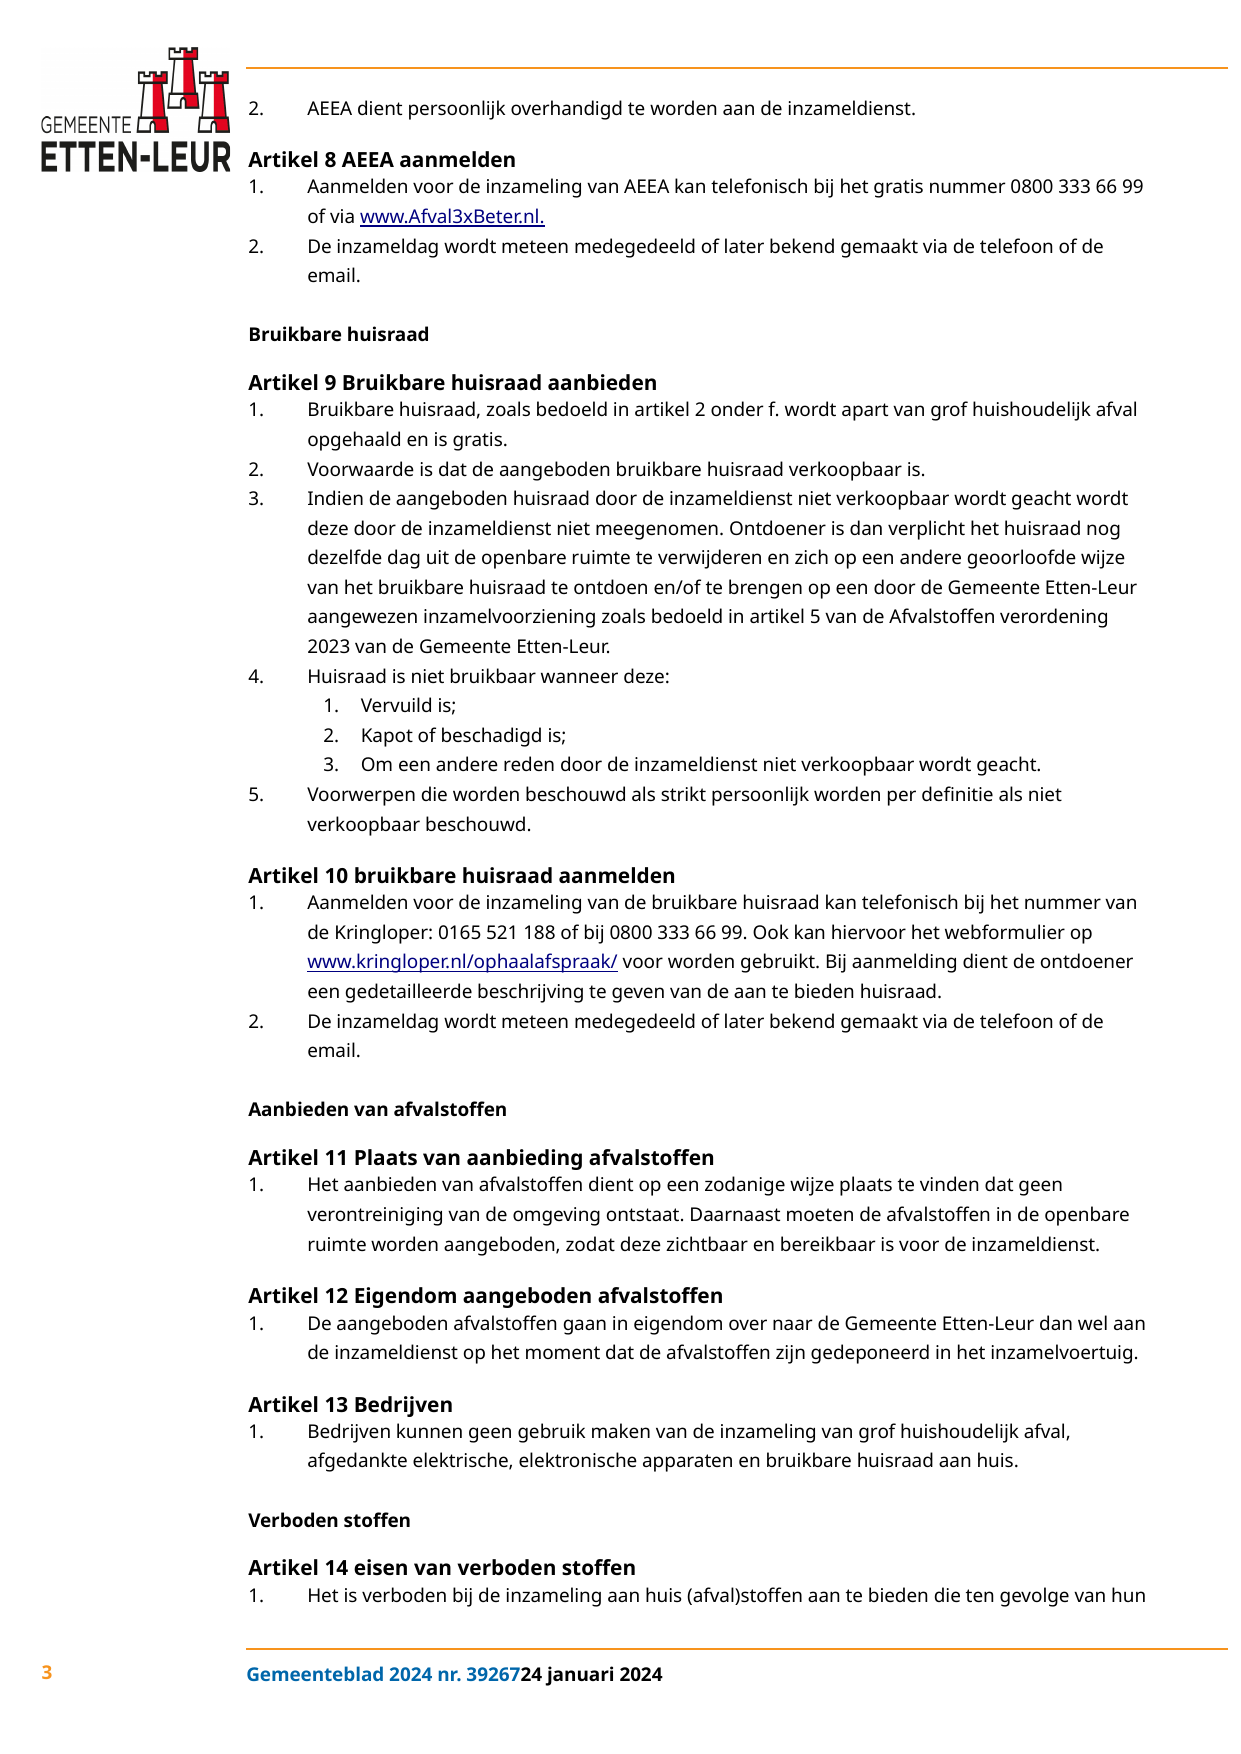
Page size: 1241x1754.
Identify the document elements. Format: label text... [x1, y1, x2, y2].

list De inzameldag wordt meteen medegedeeld of later bekend gemaakt via de telefoon of de email. [248, 233, 1152, 288]
text Verboden stoffen [248, 1507, 1152, 1533]
text Artikel 12 Eigendom aangeboden afvalstoffen [248, 1281, 1152, 1310]
list Vervuild is; [323, 692, 1152, 718]
picture [41, 47, 231, 172]
list Het is verboden bij de inzameling aan huis (afval)stoffen aan te bieden die ten gevolge van hun [248, 1582, 1152, 1608]
list De aangeboden afvalstoffen gaan in eigendom over naar de Gemeente Etten-Leur dan wel aan de inzameldienst op het moment dat de afvalstoffen zijn gedeponeerd in het inzamelvoertuig. [248, 1310, 1152, 1365]
text Artikel 11 Plaats van aanbieding afvalstoffen [248, 1143, 1152, 1172]
list Bedrijven kunnen geen gebruik maken van de inzameling van grof huishoudelijk afval, afgedankte elektrische, elektronische apparaten en bruikbare huisraad aan huis. [248, 1418, 1152, 1473]
list Om een andere reden door de inzameldienst niet verkoopbaar wordt geacht. [323, 752, 1152, 777]
list Kapot of beschadigd is; [323, 722, 1152, 748]
text Artikel 14 eisen van verboden stoffen [248, 1553, 1152, 1582]
list Bruikbare huisraad, zoals bedoeld in artikel 2 onder f. wordt apart van grof huishoudelijk afval opgehaald en is gratis. [248, 397, 1152, 452]
list De inzameldag wordt meteen medegedeeld of later bekend gemaakt via de telefoon of de email. [248, 1008, 1152, 1063]
list Aanmelden voor de inzameling van de bruikbare huisraad kan telefonisch bij het nummer van de Kringloper: 0165 521 188 of bij 0800 333 66 99. Ook kan hiervoor het webformulier op www.kringloper.nl/ophaalafspraak/ voor worden gebruikt. Bij aanmelding dient de ontdoener een gedetailleerde beschrijving te geven van de aan te bieden huisraad. [248, 889, 1152, 1004]
text Artikel 10 bruikbare huisraad aanmelden [248, 861, 1152, 889]
text Aanbieden van afvalstoffen [248, 1097, 1152, 1122]
list Indien de aangeboden huisraad door de inzameldienst niet verkoopbaar wordt geacht wordt deze door de inzameldienst niet meegenomen. Ontdoener is dan verplicht het huisraad nog dezelfde dag uit de openbare ruimte te verwijderen en zich op een andere geoorloofde wijze van het bruikbare huisraad te ontdoen en/of te brengen op een door de Gemeente Etten-Leur aangewezen inzamelvoorziening zoals bedoeld in artikel 5 van de Afvalstoffen verordening 2023 van de Gemeente Etten-Leur. [248, 485, 1152, 659]
list Aanmelden voor de inzameling van AEEA kan telefonisch bij het gratis nummer 0800 333 66 99 of via www.Afval3xBeter.nl. [248, 174, 1152, 229]
list Voorwaarde is dat de aangeboden bruikbare huisraad verkoopbaar is. [248, 456, 1152, 481]
list Voorwerpen die worden beschouwd als strikt persoonlijk worden per definitie als niet verkoopbaar beschouwd. [248, 781, 1152, 836]
text Artikel 13 Bedrijven [248, 1390, 1152, 1418]
list AEEA dient persoonlijk overhandigd te worden aan de inzameldienst. [248, 95, 1152, 121]
list Het aanbieden van afvalstoffen dient op een zodanige wijze plaats te vinden dat geen verontreiniging van de omgeving ontstaat. Daarnaast moeten de afvalstoffen in de openbare ruimte worden aangeboden, zodat deze zichtbaar en bereikbaar is voor de inzameldienst. [248, 1172, 1152, 1257]
text Artikel 8 AEEA aanmelden [248, 145, 1152, 174]
text Artikel 9 Bruikbare huisraad aanbieden [248, 368, 1152, 397]
text Bruikbare huisraad [248, 322, 1152, 347]
list Huisraad is niet bruikbaar wanneer deze: [248, 663, 1152, 688]
